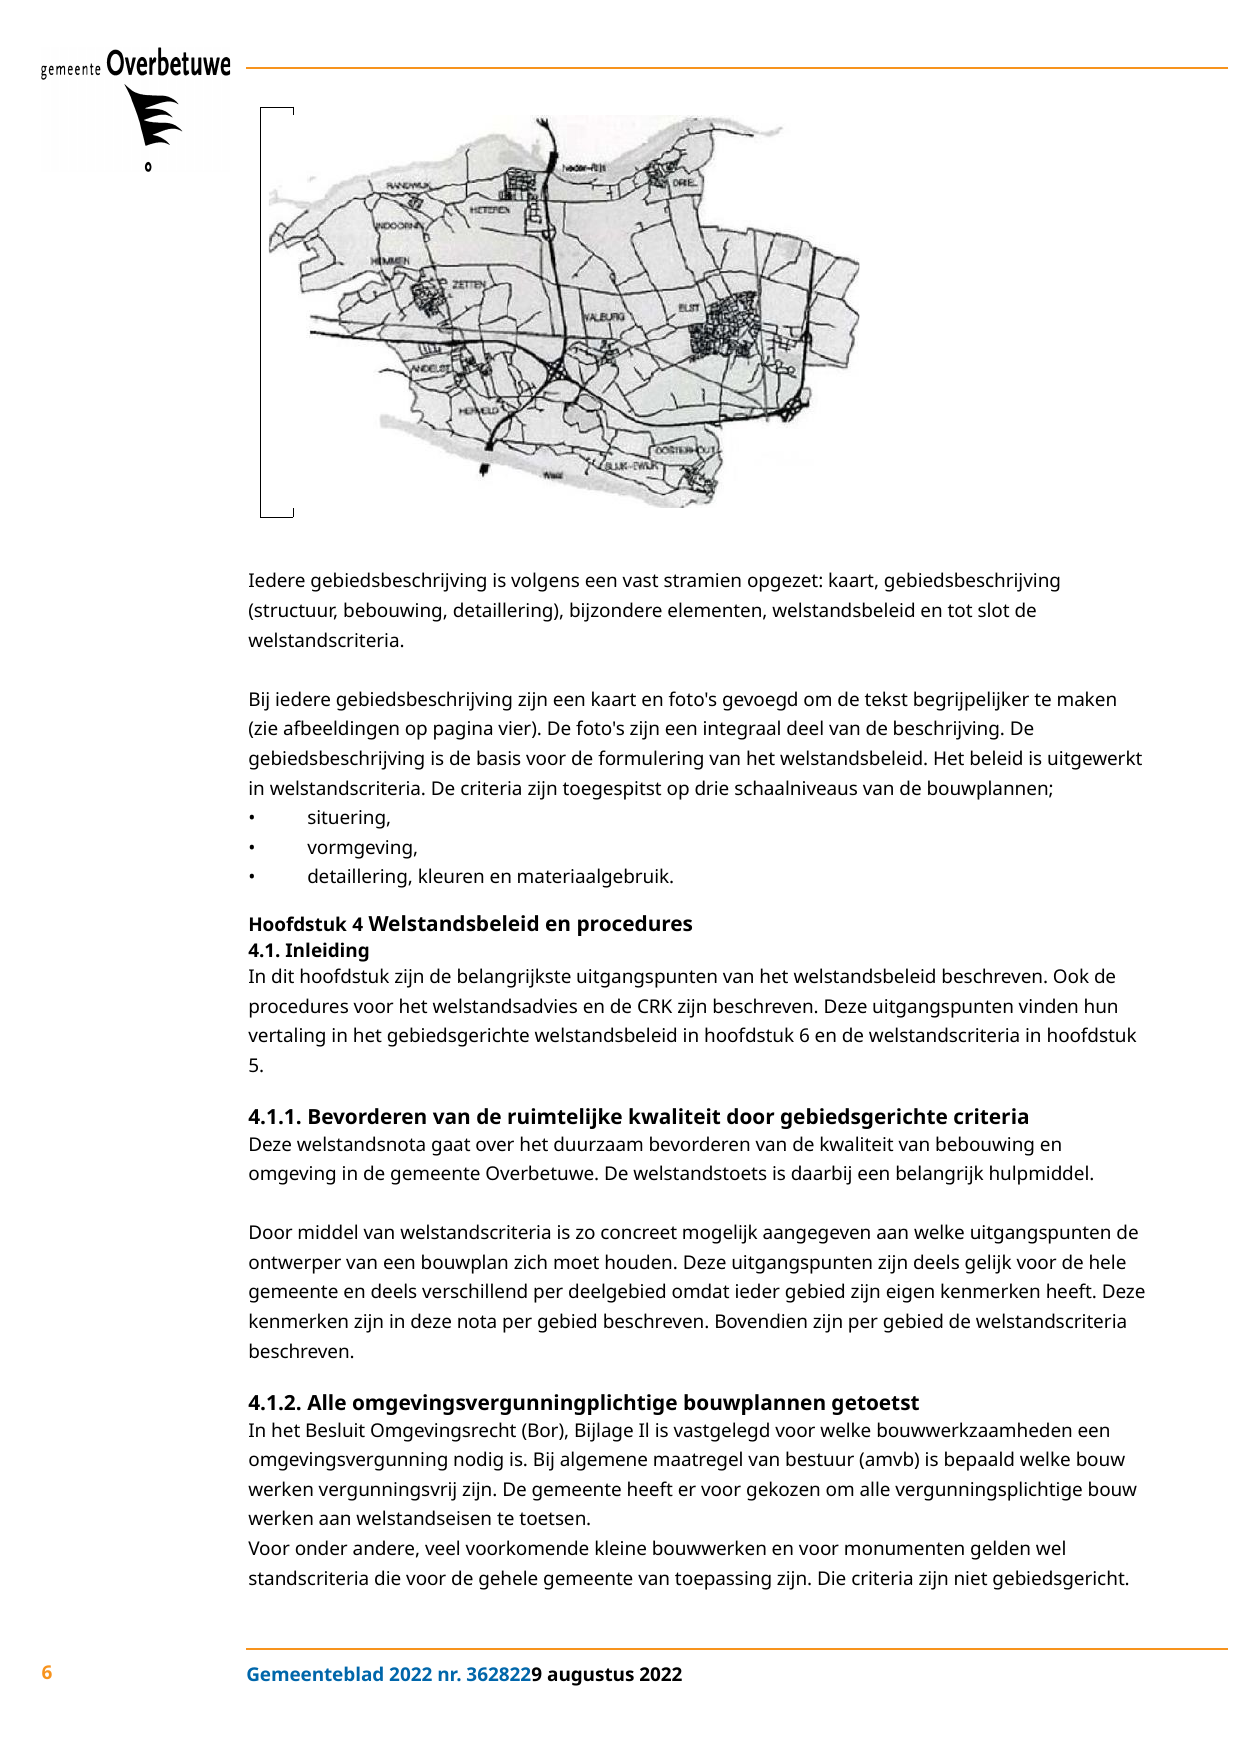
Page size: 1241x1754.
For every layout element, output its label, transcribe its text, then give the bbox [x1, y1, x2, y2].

picture [268, 115, 860, 508]
text Iedere gebiedsbeschrijving is volgens een vast stramien opgezet: kaart, gebiedsbeschrijving (structuur, bebouwing, detaillering), bijzondere elementen, welstandsbeleid en tot slot de welstandscriteria. [248, 568, 1152, 652]
text In dit hoofdstuk zijn de belangrijkste uitgangspunten van het welstandsbeleid beschreven. Ook de procedures voor het welstandsadvies en de CRK zijn beschreven. Deze uitgangspunten vinden hun vertaling in het gebiedsgerichte welstandsbeleid in hoofdstuk 6 en de welstandscriteria in hoofdstuk 5. [248, 963, 1152, 1078]
text Bij iedere gebiedsbeschrijving zijn een kaart en foto's gevoegd om de tekst begrijpelijker te maken (zie afbeeldingen op pagina vier). De foto's zijn een integraal deel van de beschrijving. De gebiedsbeschrijving is de basis voor de formulering van het welstandsbeleid. Het beleid is uitgewerkt in welstandscriteria. De criteria zijn toegespitst op drie schaalniveaus van de bouwplannen; [248, 686, 1152, 800]
text Deze welstandsnota gaat over het duurzaam bevorderen van de kwaliteit van bebouwing en omgeving in de gemeente Overbetuwe. De welstandstoets is daarbij een belangrijk hulpmiddel. [248, 1131, 1152, 1186]
text 4.1.2. Alle omgevingsvergunningplichtige bouwplannen getoetst [248, 1388, 1152, 1417]
text Hoofdstuk 4 Welstandsbeleid en procedures [248, 909, 1152, 937]
text In het Besluit Omgevingsrecht (Bor), Bijlage Il is vastgelegd voor welke bouwwerkzaamheden een omgevingsvergunning nodig is. Bij algemene maatregel van bestuur (amvb) is bepaald welke bouw­ werken vergunningsvrij zijn. De gemeente heeft er voor gekozen om alle vergunningsplichtige bouw­ werken aan welstandseisen te toetsen. [248, 1417, 1152, 1531]
text 4.1. Inleiding [248, 937, 1152, 963]
list detaillering, kleuren en materiaalgebruik. [248, 863, 1152, 889]
text Door middel van welstandscriteria is zo concreet mogelijk aangegeven aan welke uitgangspunten de ontwerper van een bouwplan zich moet houden. Deze uitgangspunten zijn deels gelijk voor de hele gemeente en deels verschillend per deelgebied omdat ieder gebied zijn eigen kenmerken heeft. Deze kenmerken zijn in deze nota per gebied beschreven. Bovendien zijn per gebied de welstandscriteria beschreven. [248, 1219, 1152, 1364]
picture [41, 47, 231, 172]
text 4.1.1. Bevorderen van de ruimtelijke kwaliteit door gebiedsgerichte criteria [248, 1102, 1152, 1131]
text Voor onder andere, veel voorkomende kleine bouwwerken en voor monumenten gelden wel­ standscriteria die voor de gehele gemeente van toepassing zijn. Die criteria zijn niet gebiedsgericht. [248, 1535, 1152, 1590]
list situering, [248, 804, 1152, 830]
list vormgeving, [248, 834, 1152, 859]
